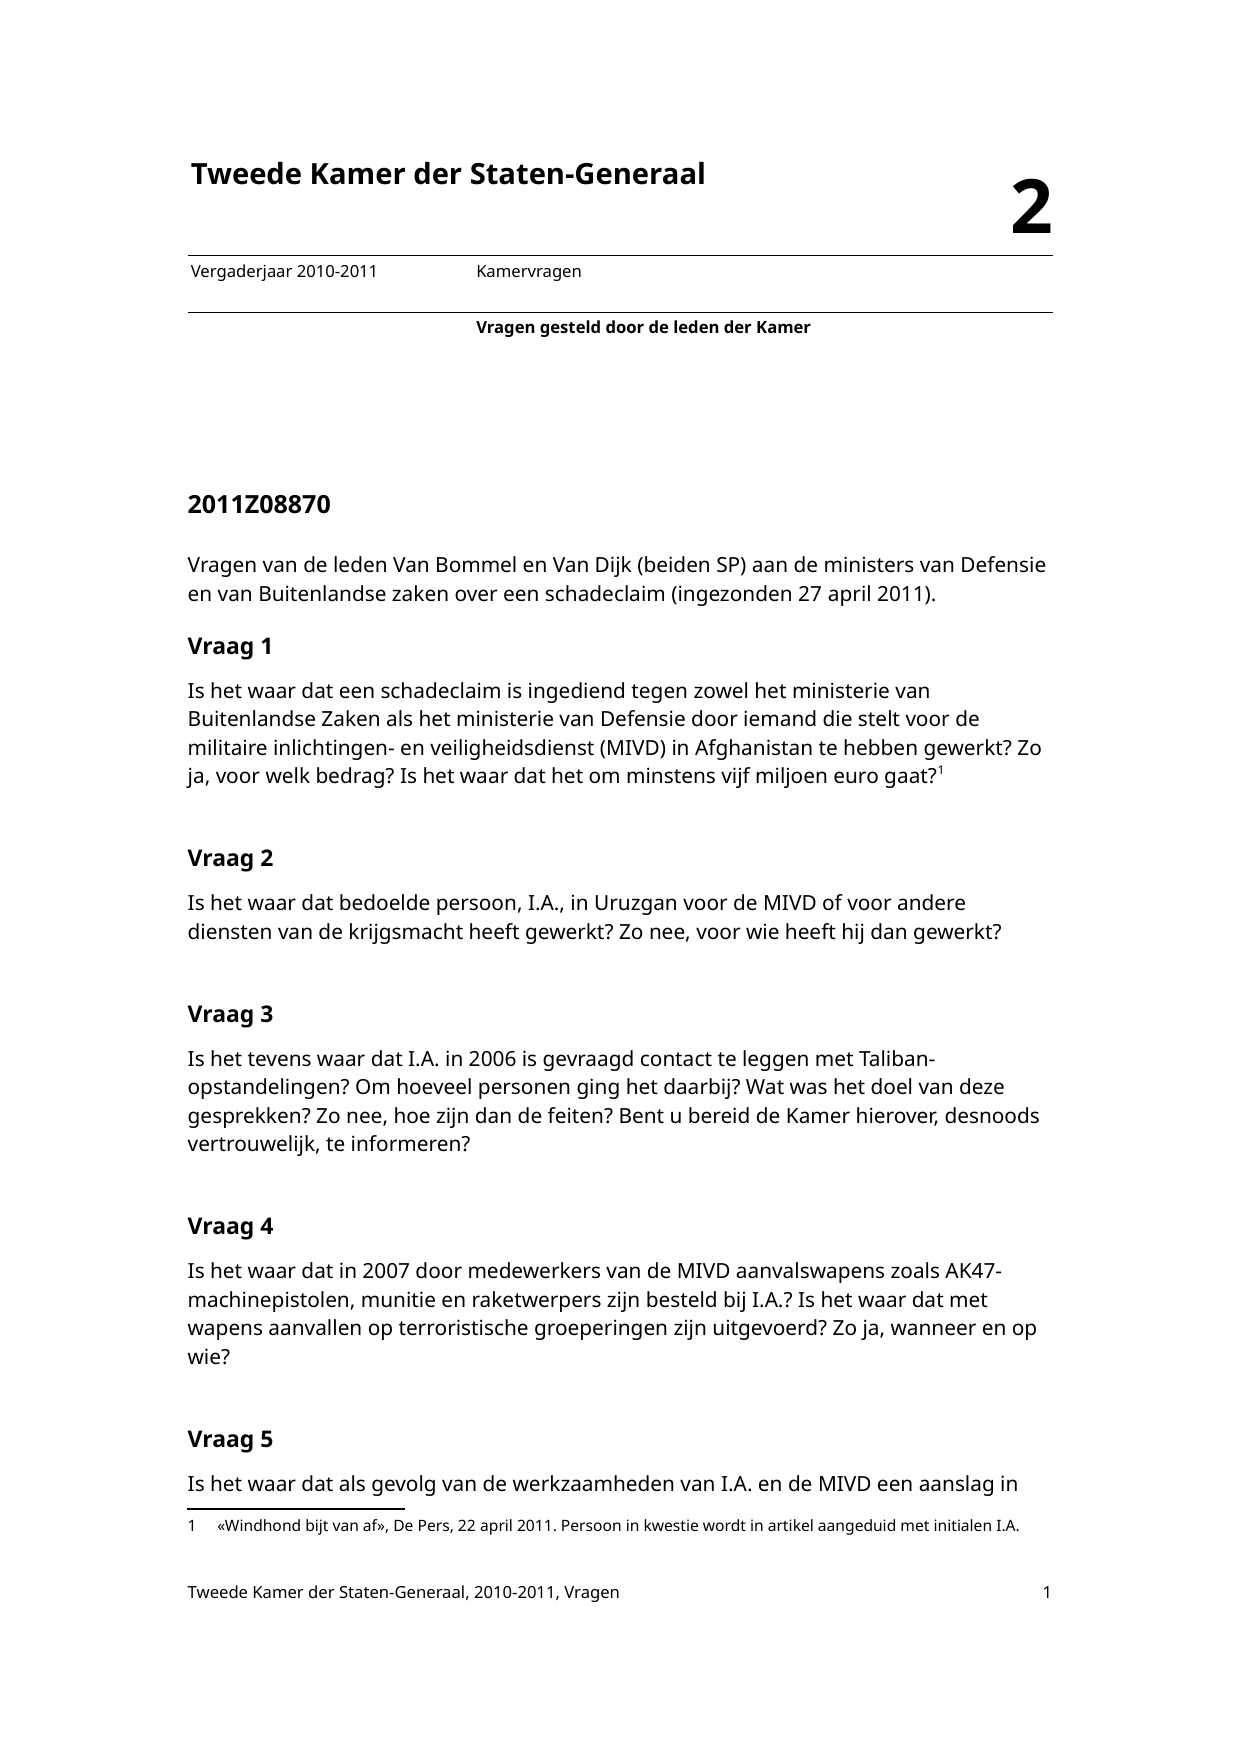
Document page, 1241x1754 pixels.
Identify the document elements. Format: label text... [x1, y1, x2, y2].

table_header Tweede Kamer der Staten-Generaal [188, 150, 879, 255]
table_header 2 [880, 150, 1053, 255]
subtitle Vraag 4 [187, 1210, 1053, 1242]
subtitle Vraag 2 [187, 842, 1053, 873]
text Is het tevens waar dat I.A. in 2006 is gevraagd contact te leggen met Taliban-opstandelingen? Om hoeveel personen ging het daarbij? Wat was het doel van deze gesprekken? Zo nee, hoe zijn dan de feiten? Bent u bereid de Kamer hierover, desnoods vertrouwelijk, te informeren? [187, 1044, 1053, 1158]
text Vragen van de leden Van Bommel en Van Dijk (beiden SP) aan de ministers van Defensie en van Buitenlandse zaken over een schadeclaim (ingezonden 27 april 2011). [187, 550, 1053, 607]
table_cell Vergaderjaar 2010-2011 [188, 256, 473, 312]
text 2011Z08870 [187, 487, 1053, 521]
table_cell Vragen gesteld door de leden der Kamer [473, 313, 1053, 339]
text «Windhond bijt van af», De Pers, 22 april 2011. Persoon in kwestie wordt in artikel aangeduid met initialen I.A. [187, 1479, 1053, 1536]
subtitle Vraag 1 [187, 630, 1053, 661]
table_cell [188, 313, 473, 339]
text Is het waar dat een schadeclaim is ingediend tegen zowel het ministerie van Buitenlandse Zaken als het ministerie van Defensie door iemand die stelt voor de militaire inlichtingen- en veiligheidsdienst (MIVD) in Afghanistan te hebben gewerkt? Zo ja, voor welk bedrag? Is het waar dat het om minstens vijf miljoen euro gaat? [187, 676, 1053, 790]
text Is het waar dat in 2007 door medewerkers van de MIVD aanvalswapens zoals AK47-machinepistolen, munitie en raketwerpers zijn besteld bij I.A.? Is het waar dat met wapens aanvallen op terroristische groeperingen zijn uitgevoerd? Zo ja, wanneer en op wie? [187, 1257, 1053, 1370]
table_cell Kamervragen [473, 256, 1053, 312]
subtitle Vraag 3 [187, 998, 1053, 1029]
text Is het waar dat bedoelde persoon, I.A., in Uruzgan voor de MIVD of voor andere diensten van de krijgsmacht heeft gewerkt? Zo nee, voor wie heeft hij dan gewerkt? [187, 888, 1053, 945]
